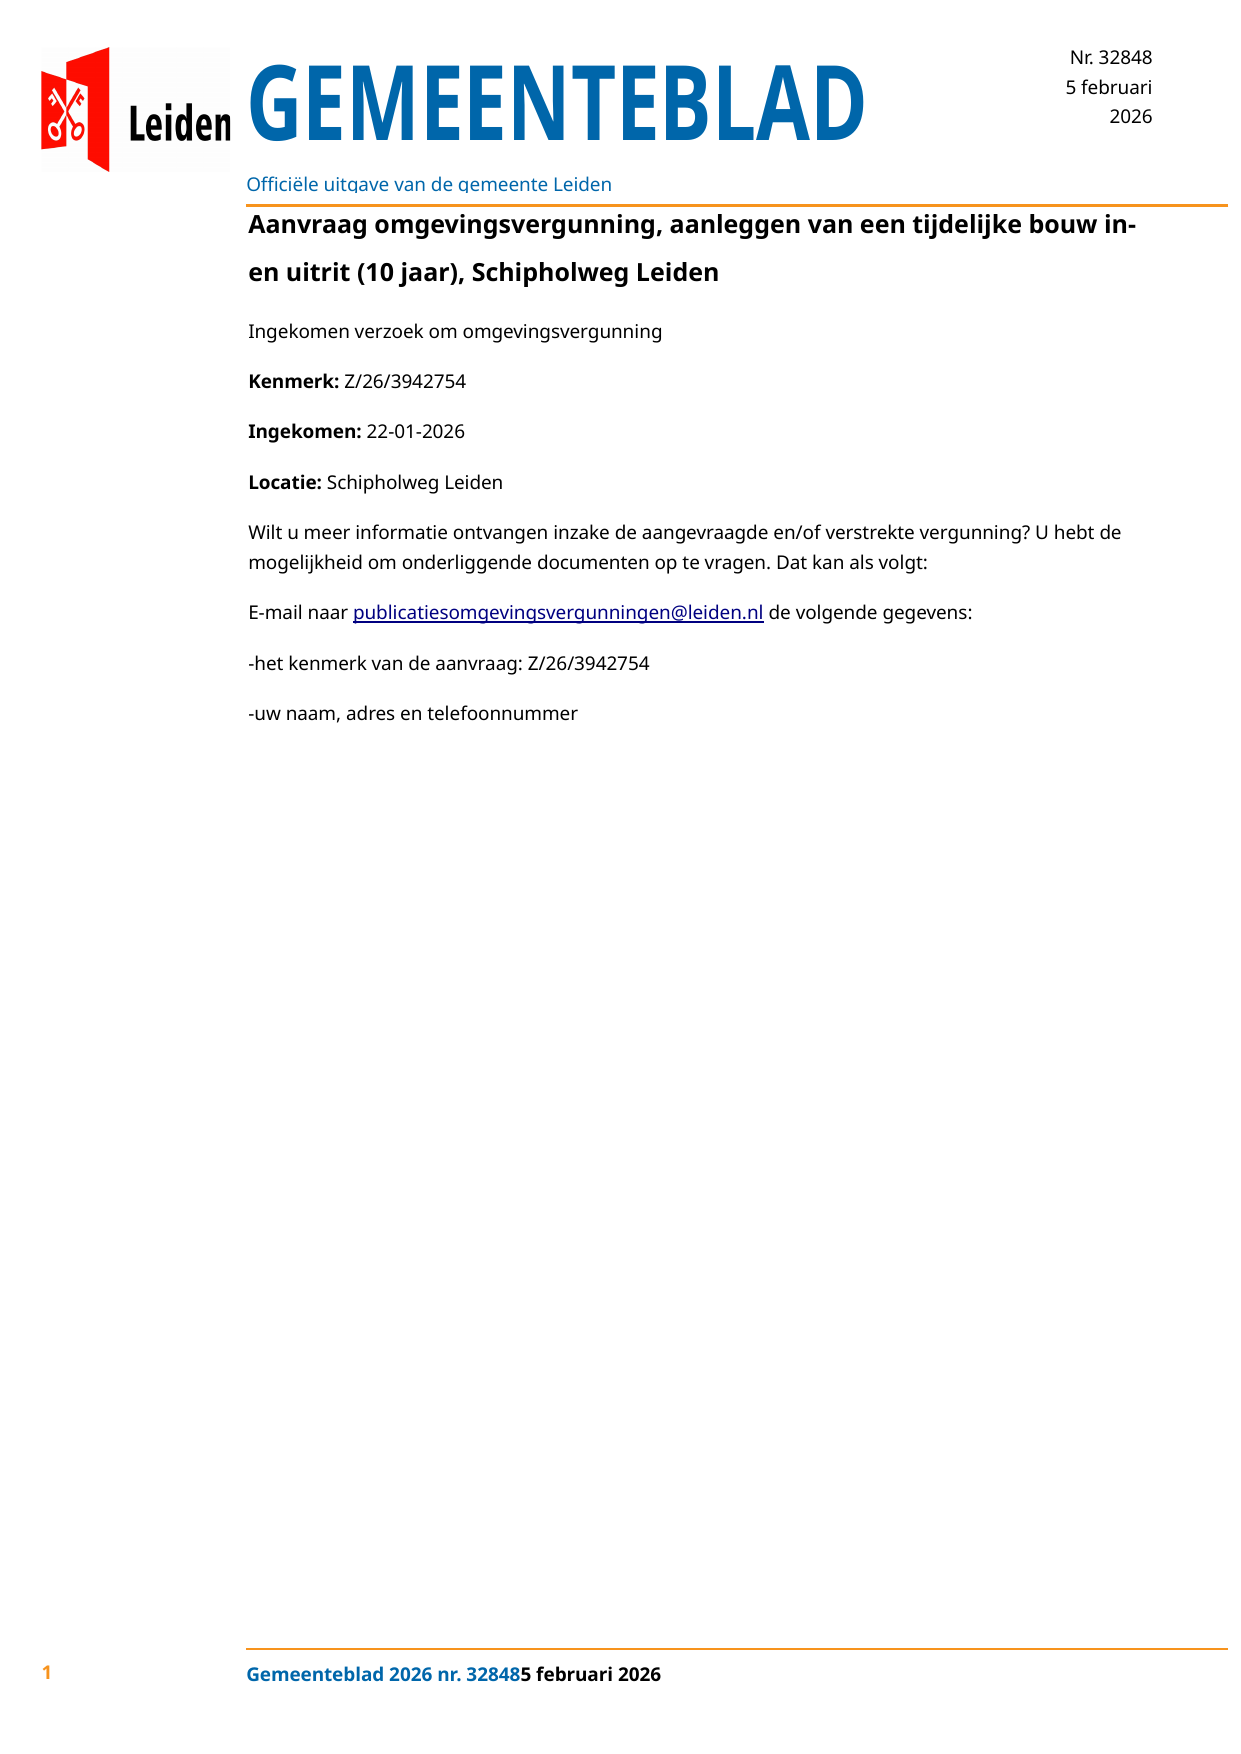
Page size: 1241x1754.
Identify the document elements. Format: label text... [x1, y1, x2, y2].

text Aanvraag omgevingsvergunning, aanleggen van een tijdelijke bouw in- en uitrit (10 jaar), Schipholweg Leiden [248, 207, 1152, 288]
text Ingekomen verzoek om omgevingsvergunning [248, 318, 1152, 344]
text Wilt u meer informatie ontvangen inzake de aangevraagde en/of verstrekte vergunning? U hebt de mogelijkheid om onderliggende documenten op te vragen. Dat kan als volgt: [248, 519, 1152, 575]
picture [41, 47, 231, 172]
text Kenmerk: Z/26/3942754 [248, 368, 1152, 394]
text -het kenmerk van de aanvraag: Z/26/3942754 [248, 650, 1152, 676]
text Ingekomen: 22-01-2026 [248, 419, 1152, 444]
text E-mail naar publicatiesomgevingsvergunningen@leiden.nl de volgende gegevens: [248, 599, 1152, 625]
text -uw naam, adres en telefoonnummer [248, 700, 1152, 726]
text Locatie: Schipholweg Leiden [248, 469, 1152, 495]
